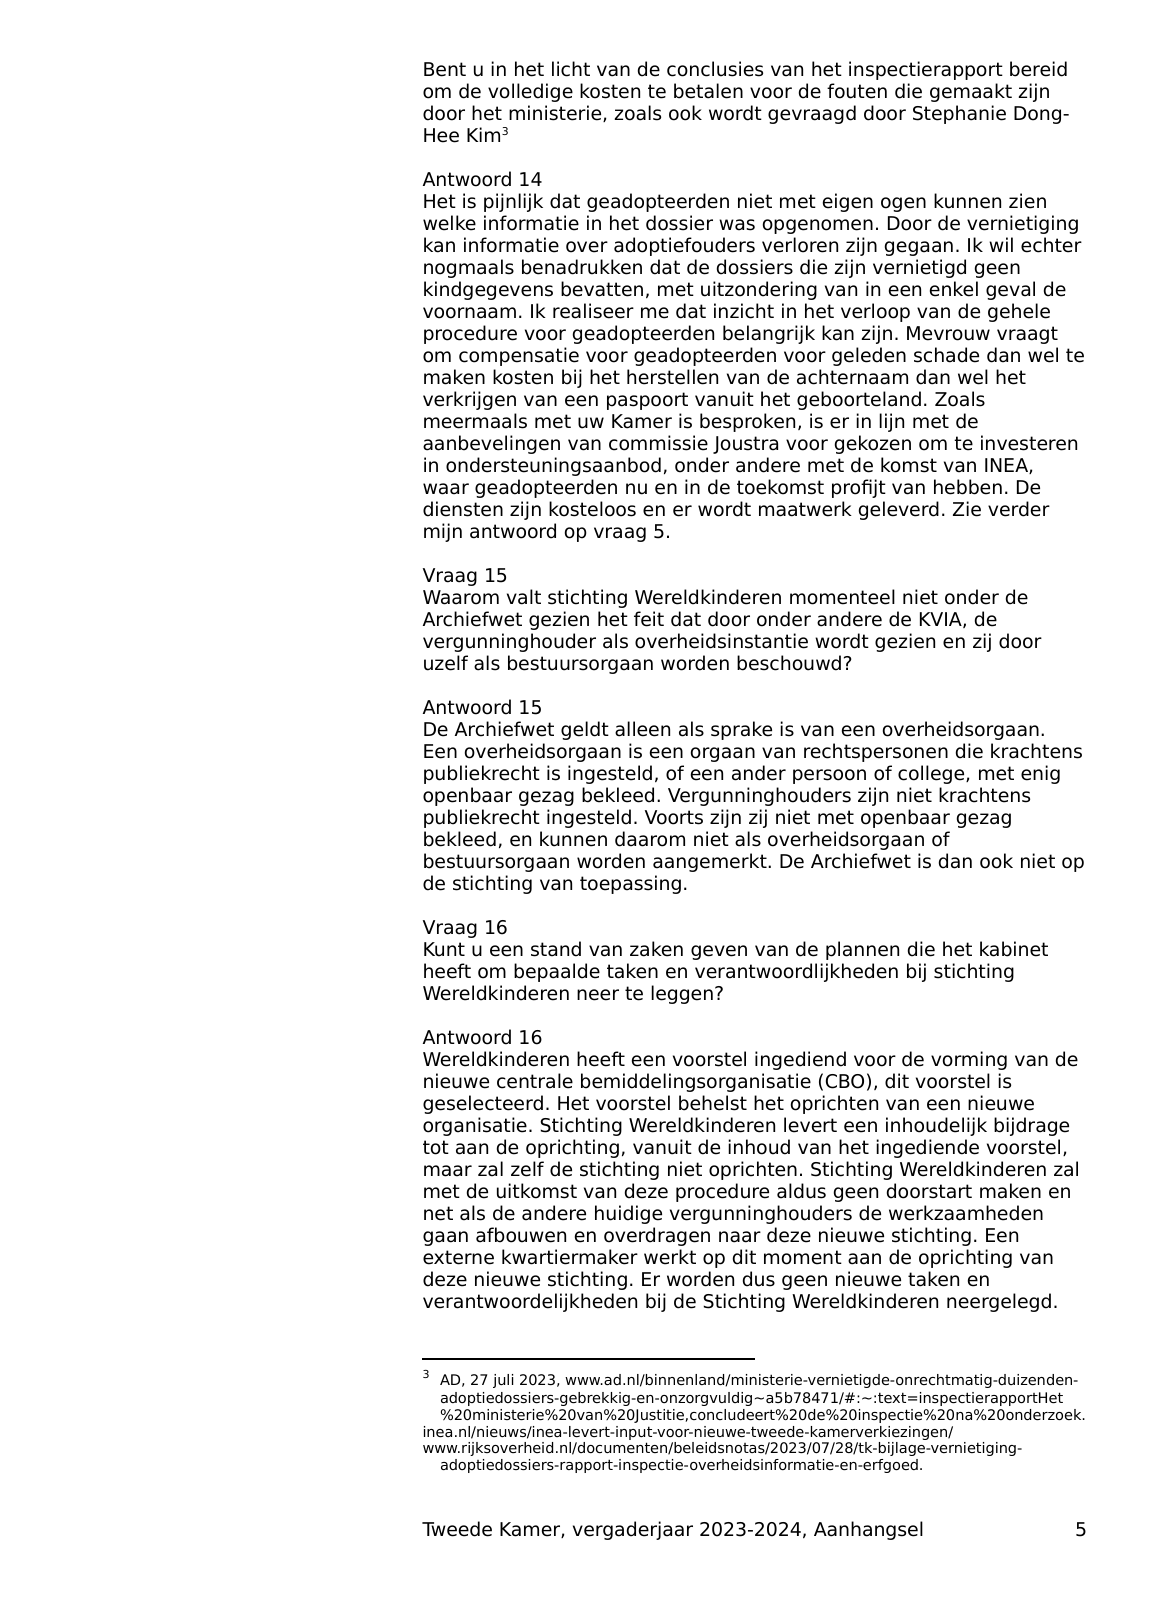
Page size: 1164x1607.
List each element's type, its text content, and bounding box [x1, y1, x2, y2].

text Bent u in het licht van de conclusies van het inspectierapport bereid om de volledige kosten te betalen voor de fouten die gemaakt zijn door het ministerie, zoals ook wordt gevraagd door Stephanie Dong-Hee Kim [422, 59, 1087, 147]
text AD, 27 juli 2023, www.ad.nl/binnenland/ministerie-vernietigde-onrechtmatig-duizenden-adoptiedossiers-gebrekkig-en-onzorgvuldig~a5b78471/#:~:text=inspectierapportHet%20ministerie%20van%20Justitie,concludeert%20de%20inspectie%20na%20onderzoek. [422, 1368, 1087, 1424]
text Antwoord 14 [422, 169, 1087, 191]
text Antwoord 16 [422, 1027, 1087, 1049]
text www.rijksoverheid.nl/documenten/beleidsnotas/2023/07/28/tk-bijlage-vernietiging-adoptiedossiers-rapport-inspectie-overheidsinformatie-en-erfgoed. [422, 1441, 1087, 1474]
text Waarom valt stichting Wereldkinderen momenteel niet onder de Archiefwet gezien het feit dat door onder andere de KVIA, de vergunninghouder als overheidsinstantie wordt gezien en zij door uzelf als bestuursorgaan worden beschouwd? [422, 587, 1087, 675]
text inea.nl/nieuws/inea-levert-input-voor-nieuwe-tweede-kamerverkiezingen/ [422, 1424, 1087, 1441]
text De Archiefwet geldt alleen als sprake is van een overheidsorgaan. Een overheidsorgaan is een orgaan van rechtspersonen die krachtens publiekrecht is ingesteld, of een ander persoon of college, met enig openbaar gezag bekleed. Vergunninghouders zijn niet krachtens publiekrecht ingesteld. Voorts zijn zij niet met openbaar gezag bekleed, en kunnen daarom niet als overheidsorgaan of bestuursorgaan worden aangemerkt. De Archiefwet is dan ook niet op de stichting van toepassing. [422, 719, 1087, 895]
text Antwoord 15 [422, 697, 1087, 719]
text Kunt u een stand van zaken geven van de plannen die het kabinet heeft om bepaalde taken en verantwoordlijkheden bij stichting Wereldkinderen neer te leggen? [422, 939, 1087, 1005]
text Het is pijnlijk dat geadopteerden niet met eigen ogen kunnen zien welke informatie in het dossier was opgenomen. Door de vernietiging kan informatie over adoptiefouders verloren zijn gegaan. Ik wil echter nogmaals benadrukken dat de dossiers die zijn vernietigd geen kindgegevens bevatten, met uitzondering van in een enkel geval de voornaam. Ik realiseer me dat inzicht in het verloop van de gehele procedure voor geadopteerden belangrijk kan zijn. Mevrouw vraagt om compensatie voor geadopteerden voor geleden schade dan wel te maken kosten bij het herstellen van de achternaam dan wel het verkrijgen van een paspoort vanuit het geboorteland. Zoals meermaals met uw Kamer is besproken, is er in lijn met de aanbevelingen van commissie Joustra voor gekozen om te investeren in ondersteuningsaanbod, onder andere met de komst van INEA, waar geadopteerden nu en in de toekomst profijt van hebben. De diensten zijn kosteloos en er wordt maatwerk geleverd. Zie verder mijn antwoord op vraag 5. [422, 191, 1087, 543]
text Wereldkinderen heeft een voorstel ingediend voor de vorming van de nieuwe centrale bemiddelingsorganisatie (CBO), dit voorstel is geselecteerd. Het voorstel behelst het oprichten van een nieuwe organisatie. Stichting Wereldkinderen levert een inhoudelijk bijdrage tot aan de oprichting, vanuit de inhoud van het ingediende voorstel, maar zal zelf de stichting niet oprichten. Stichting Wereldkinderen zal met de uitkomst van deze procedure aldus geen doorstart maken en net als de andere huidige vergunninghouders de werkzaamheden gaan afbouwen en overdragen naar deze nieuwe stichting. Een externe kwartiermaker werkt op dit moment aan de oprichting van deze nieuwe stichting. Er worden dus geen nieuwe taken en verantwoordelijkheden bij de Stichting Wereldkinderen neergelegd. [422, 1049, 1087, 1313]
text Vraag 15 [422, 565, 1087, 587]
text Vraag 16 [422, 917, 1087, 939]
